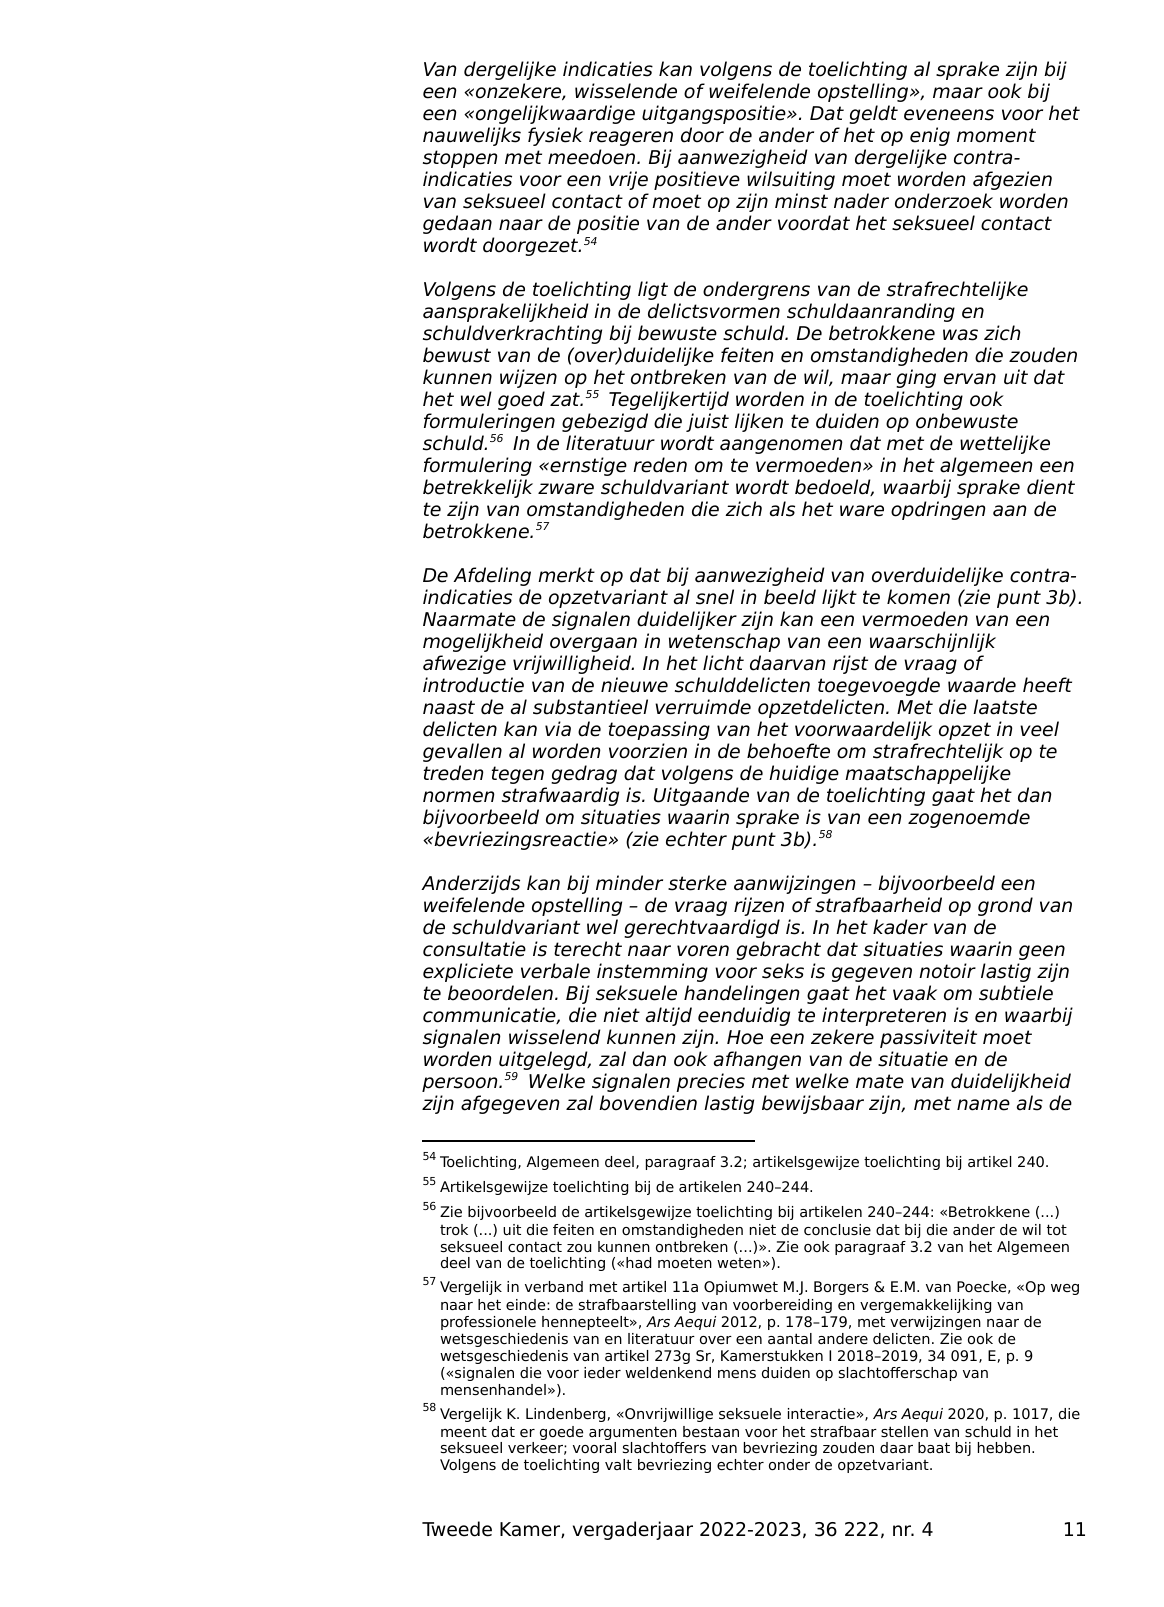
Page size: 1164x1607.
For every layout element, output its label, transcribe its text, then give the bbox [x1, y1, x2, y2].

text De Afdeling merkt op dat bij aanwezigheid van overduidelijke contra-indicaties de opzetvariant al snel in beeld lijkt te komen (zie punt 3b). Naarmate de signalen duidelijker zijn kan een vermoeden van een mogelijkheid overgaan in wetenschap van een waarschijnlijk afwezige vrijwilligheid. In het licht daarvan rijst de vraag of introductie van de nieuwe schulddelicten toegevoegde waarde heeft naast de al substantieel verruimde opzetdelicten. Met die laatste delicten kan via de toepassing van het voorwaardelijk opzet in veel gevallen al worden voorzien in de behoefte om strafrechtelijk op te treden tegen gedrag dat volgens de huidige maatschappelijke normen strafwaardig is. Uitgaande van de toelichting gaat het dan bijvoorbeeld om situaties waarin sprake is van een zogenoemde «bevriezingsreactie» (zie echter punt 3b). [422, 565, 1087, 851]
text Toelichting, Algemeen deel, paragraaf 3.2; artikelsgewijze toelichting bij artikel 240. [422, 1150, 1087, 1172]
text Anderzijds kan bij minder sterke aanwijzingen – bijvoorbeeld een weifelende opstelling – de vraag rijzen of strafbaarheid op grond van de schuldvariant wel gerechtvaardigd is. In het kader van de consultatie is terecht naar voren gebracht dat situaties waarin geen expliciete verbale instemming voor seks is gegeven notoir lastig zijn te beoordelen. Bij seksuele handelingen gaat het vaak om subtiele communicatie, die niet altijd eenduidig te interpreteren is en waarbij signalen wisselend kunnen zijn. Hoe een zekere passiviteit moet worden uitgelegd, zal dan ook afhangen van de situatie en de persoon. Welke signalen precies met welke mate van duidelijkheid zijn afgegeven zal bovendien lastig bewijsbaar zijn, met name als de [422, 873, 1087, 1115]
text Vergelijk in verband met artikel 11a Opiumwet M.J. Borgers & E.M. van Poecke, «Op weg naar het einde: de strafbaarstelling van voorbereiding en vergemakkelijking van professionele hennepteelt», Ars Aequi 2012, p. 178–179, met verwijzingen naar de wetsgeschiedenis van en literatuur over een aantal andere delicten. Zie ook de wetsgeschiedenis van artikel 273g Sr, Kamerstukken I 2018–2019, 34 091, E, p. 9 («signalen die voor ieder weldenkend mens duiden op slachtofferschap van mensenhandel»). [422, 1275, 1087, 1399]
text Volgens de toelichting ligt de ondergrens van de strafrechtelijke aansprakelijkheid in de delictsvormen schuldaanranding en schuldverkrachting bij bewuste schuld. De betrokkene was zich bewust van de (over)duidelijke feiten en omstandigheden die zouden kunnen wijzen op het ontbreken van de wil, maar ging ervan uit dat het wel goed zat. Tegelijkertijd worden in de toelichting ook formuleringen gebezigd die juist lijken te duiden op onbewuste schuld. In de literatuur wordt aangenomen dat met de wettelijke formulering «ernstige reden om te vermoeden» in het algemeen een betrekkelijk zware schuldvariant wordt bedoeld, waarbij sprake dient te zijn van omstandigheden die zich als het ware opdringen aan de betrokkene. [422, 279, 1087, 543]
text Zie bijvoorbeeld de artikelsgewijze toelichting bij artikelen 240–244: «Betrokkene (...) trok (...) uit die feiten en omstandigheden niet de conclusie dat bij die ander de wil tot seksueel contact zou kunnen ontbreken (...)». Zie ook paragraaf 3.2 van het Algemeen deel van de toelichting («had moeten weten»). [422, 1200, 1087, 1272]
text Vergelijk K. Lindenberg, «Onvrijwillige seksuele interactie», Ars Aequi 2020, p. 1017, die meent dat er goede argumenten bestaan voor het strafbaar stellen van schuld in het seksueel verkeer; vooral slachtoffers van bevriezing zouden daar baat bij hebben. Volgens de toelichting valt bevriezing echter onder de opzetvariant. [422, 1402, 1087, 1474]
text Artikelsgewijze toelichting bij de artikelen 240–244. [422, 1175, 1087, 1197]
text Van dergelijke indicaties kan volgens de toelichting al sprake zijn bij een «onzekere, wisselende of weifelende opstelling», maar ook bij een «ongelijkwaardige uitgangspositie». Dat geldt eveneens voor het nauwelijks fysiek reageren door de ander of het op enig moment stoppen met meedoen. Bij aanwezigheid van dergelijke contra-indicaties voor een vrije positieve wilsuiting moet worden afgezien van seksueel contact of moet op zijn minst nader onderzoek worden gedaan naar de positie van de ander voordat het seksueel contact wordt doorgezet. [422, 59, 1087, 257]
